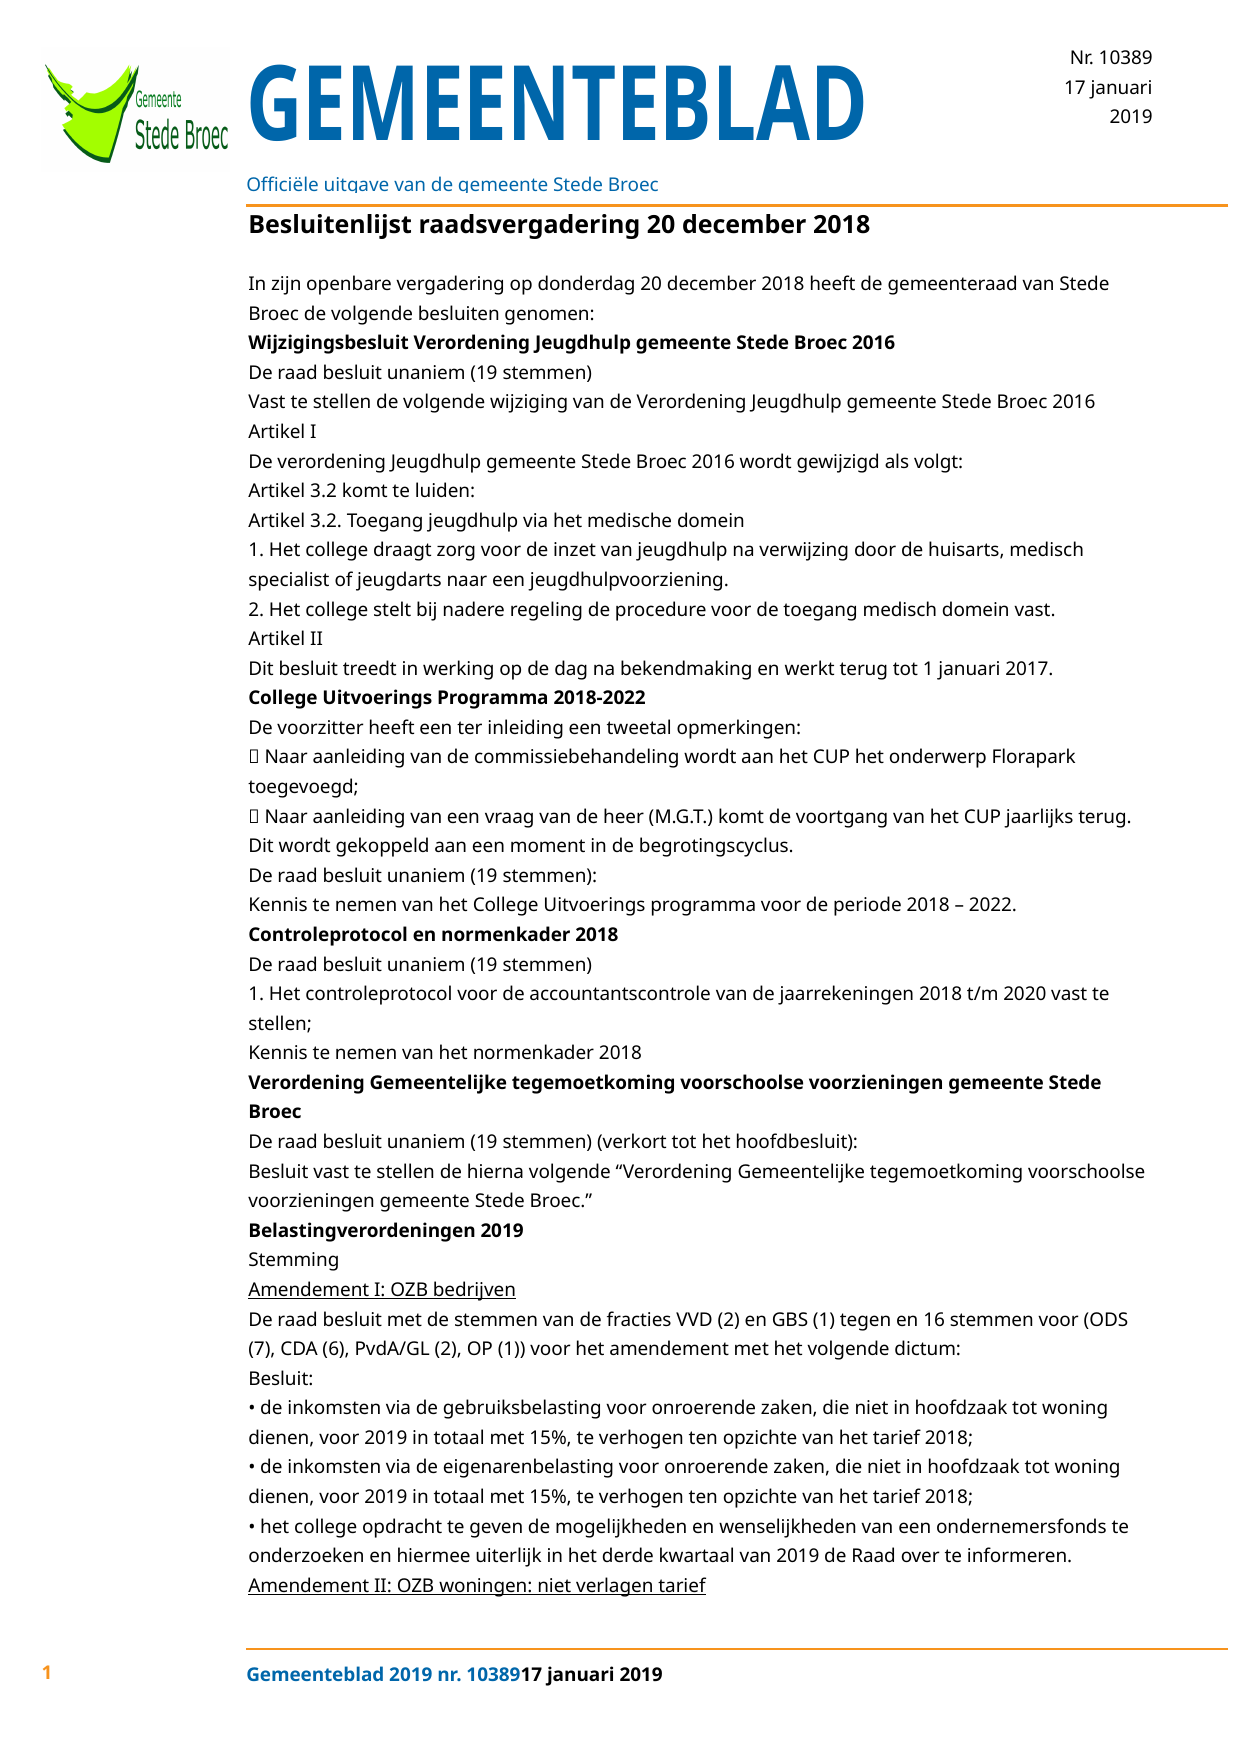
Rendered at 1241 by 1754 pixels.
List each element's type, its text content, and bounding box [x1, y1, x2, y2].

text Kennis te nemen van het College Uitvoerings programma voor de periode 2018 – 2022. [248, 892, 1152, 917]
text  Naar aanleiding van een vraag van de heer (M.G.T.) komt de voortgang van het CUP jaarlijks terug. Dit wordt gekoppeld aan een moment in de begrotingscyclus. [248, 803, 1152, 858]
text Amendement II: OZB woningen: niet verlagen tarief [248, 1572, 1152, 1598]
text Artikel 3.2 komt te luiden: [248, 477, 1152, 503]
text Verordening Gemeentelijke tegemoetkoming voorschoolse voorzieningen gemeente Stede Broec [248, 1069, 1152, 1124]
text Vast te stellen de volgende wijziging van de Verordening Jeugdhulp gemeente Stede Broec 2016 [248, 389, 1152, 414]
text De raad besluit unaniem (19 stemmen) [248, 951, 1152, 976]
text • het college opdracht te geven de mogelijkheden en wenselijkheden van een ondernemersfonds te onderzoeken en hiermee uiterlijk in het derde kwartaal van 2019 de Raad over te informeren. [248, 1513, 1152, 1568]
text Controleprotocol en normenkader 2018 [248, 921, 1152, 947]
text 2. Het college stelt bij nadere regeling de procedure voor de toegang medisch domein vast. [248, 596, 1152, 621]
text Artikel I [248, 418, 1152, 444]
text De raad besluit unaniem (19 stemmen) (verkort tot het hoofdbesluit): [248, 1128, 1152, 1154]
text Stemming [248, 1247, 1152, 1272]
text Besluit: [248, 1365, 1152, 1391]
text De verordening Jeugdhulp gemeente Stede Broec 2016 wordt gewijzigd als volgt: [248, 448, 1152, 473]
text Besluitenlijst raadsvergadering 20 december 2018 [248, 207, 1152, 241]
text De raad besluit unaniem (19 stemmen) [248, 359, 1152, 385]
text Besluit vast te stellen de hierna volgende “Verordening Gemeentelijke tegemoetkoming voorschoolse voorzieningen gemeente Stede Broec.” [248, 1158, 1152, 1213]
text Artikel 3.2. Toegang jeugdhulp via het medische domein [248, 507, 1152, 533]
text De raad besluit unaniem (19 stemmen): [248, 862, 1152, 888]
text Artikel II [248, 625, 1152, 651]
text Amendement I: OZB bedrijven [248, 1276, 1152, 1302]
text 1. Het college draagt zorg voor de inzet van jeugdhulp na verwijzing door de huisarts, medisch specialist of jeugdarts naar een jeugdhulpvoorziening. [248, 537, 1152, 592]
text • de inkomsten via de gebruiksbelasting voor onroerende zaken, die niet in hoofdzaak tot woning dienen, voor 2019 in totaal met 15%, te verhogen ten opzichte van het tarief 2018; [248, 1394, 1152, 1450]
text Wijzigingsbesluit Verordening Jeugdhulp gemeente Stede Broec 2016 [248, 329, 1152, 355]
text In zijn openbare vergadering op donderdag 20 december 2018 heeft de gemeenteraad van Stede Broec de volgende besluiten genomen: [248, 270, 1152, 326]
text Belastingverordeningen 2019 [248, 1217, 1152, 1243]
text College Uitvoerings Programma 2018-2022 [248, 684, 1152, 710]
text 1. Het controleprotocol voor de accountantscontrole van de jaarrekeningen 2018 t/m 2020 vast te stellen; [248, 980, 1152, 1036]
picture [41, 47, 231, 172]
text De raad besluit met de stemmen van de fracties VVD (2) en GBS (1) tegen en 16 stemmen voor (ODS (7), CDA (6), PvdA/GL (2), OP (1)) voor het amendement met het volgende dictum: [248, 1306, 1152, 1361]
text  Naar aanleiding van de commissiebehandeling wordt aan het CUP het onderwerp Florapark toegevoegd; [248, 744, 1152, 799]
text Kennis te nemen van het normenkader 2018 [248, 1039, 1152, 1065]
text Dit besluit treedt in werking op de dag na bekendmaking en werkt terug tot 1 januari 2017. [248, 655, 1152, 681]
text De voorzitter heeft een ter inleiding een tweetal opmerkingen: [248, 714, 1152, 740]
text • de inkomsten via de eigenarenbelasting voor onroerende zaken, die niet in hoofdzaak tot woning dienen, voor 2019 in totaal met 15%, te verhogen ten opzichte van het tarief 2018; [248, 1454, 1152, 1509]
